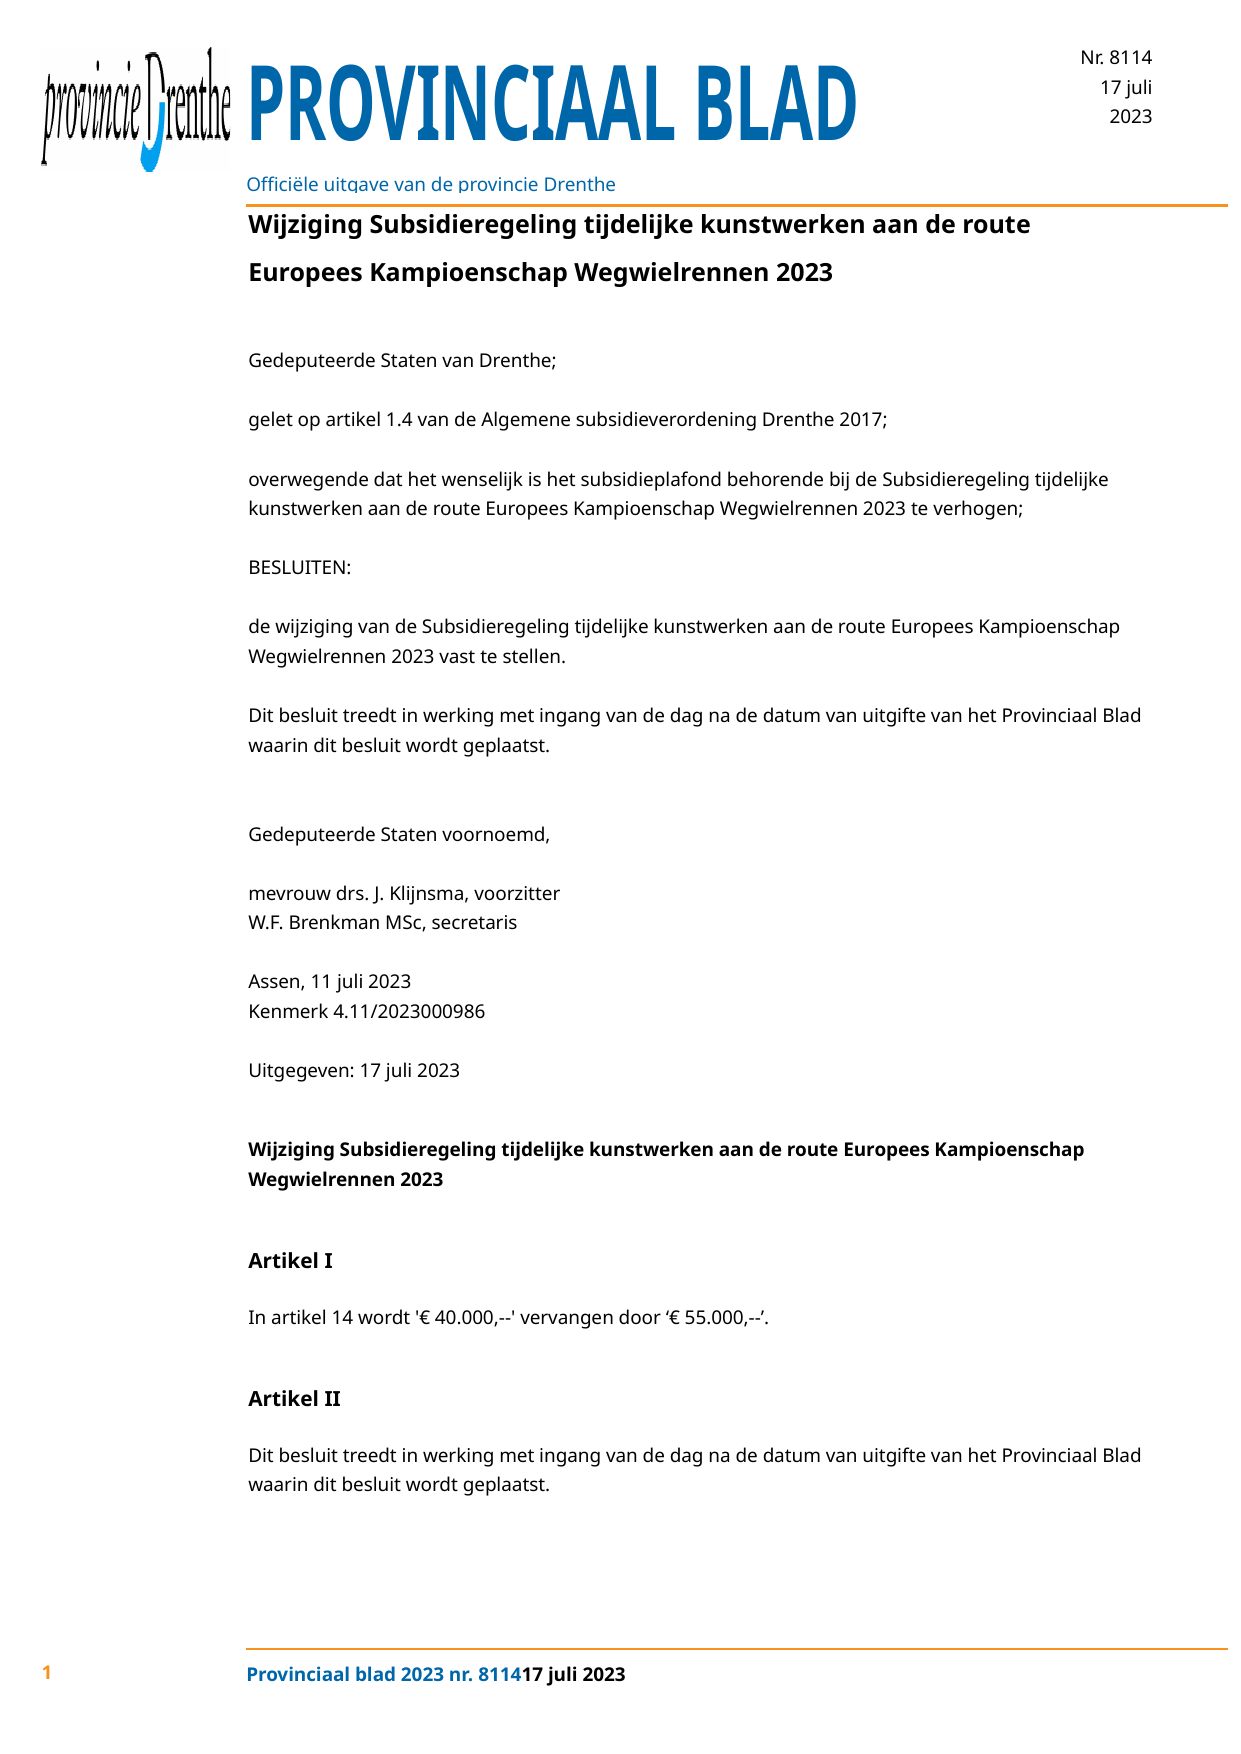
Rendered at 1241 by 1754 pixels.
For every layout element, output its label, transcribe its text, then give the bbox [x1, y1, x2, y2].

text overwegende dat het wenselijk is het subsidieplafond behorende bij de Subsidieregeling tijdelijke kunstwerken aan de route Europees Kampioenschap Wegwielrennen 2023 te verhogen; [248, 466, 1152, 521]
text Uitgegeven: 17 juli 2023 [248, 1057, 1152, 1083]
text Dit besluit treedt in werking met ingang van de dag na de datum van uitgifte van het Provinciaal Blad waarin dit besluit wordt geplaatst. [248, 702, 1152, 758]
text mevrouw drs. J. Klijnsma, voorzitter [248, 880, 1152, 906]
text Gedeputeerde Staten voornoemd, [248, 821, 1152, 847]
text BESLUITEN: [248, 554, 1152, 580]
text Assen, 11 juli 2023 [248, 969, 1152, 994]
text Gedeputeerde Staten van Drenthe; [248, 347, 1152, 373]
picture [41, 47, 231, 172]
text W.F. Brenkman MSc, secretaris [248, 909, 1152, 935]
text In artikel 14 wordt '€ 40.000,--' vervangen door ‘€ 55.000,--’. [248, 1304, 1152, 1330]
text Artikel II [248, 1384, 1152, 1412]
text Wijziging Subsidieregeling tijdelijke kunstwerken aan de route Europees Kampioenschap Wegwielrennen 2023 [248, 207, 1152, 288]
text de wijziging van de Subsidieregeling tijdelijke kunstwerken aan de route Europees Kampioenschap Wegwielrennen 2023 vast te stellen. [248, 614, 1152, 669]
text Wijziging Subsidieregeling tijdelijke kunstwerken aan de route Europees Kampioenschap Wegwielrennen 2023 [248, 1136, 1152, 1192]
text gelet op artikel 1.4 van de Algemene subsidieverordening Drenthe 2017; [248, 407, 1152, 432]
text Dit besluit treedt in werking met ingang van de dag na de datum van uitgifte van het Provinciaal Blad waarin dit besluit wordt geplaatst. [248, 1442, 1152, 1497]
text Artikel I [248, 1246, 1152, 1274]
text Kenmerk 4.11/2023000986 [248, 998, 1152, 1024]
